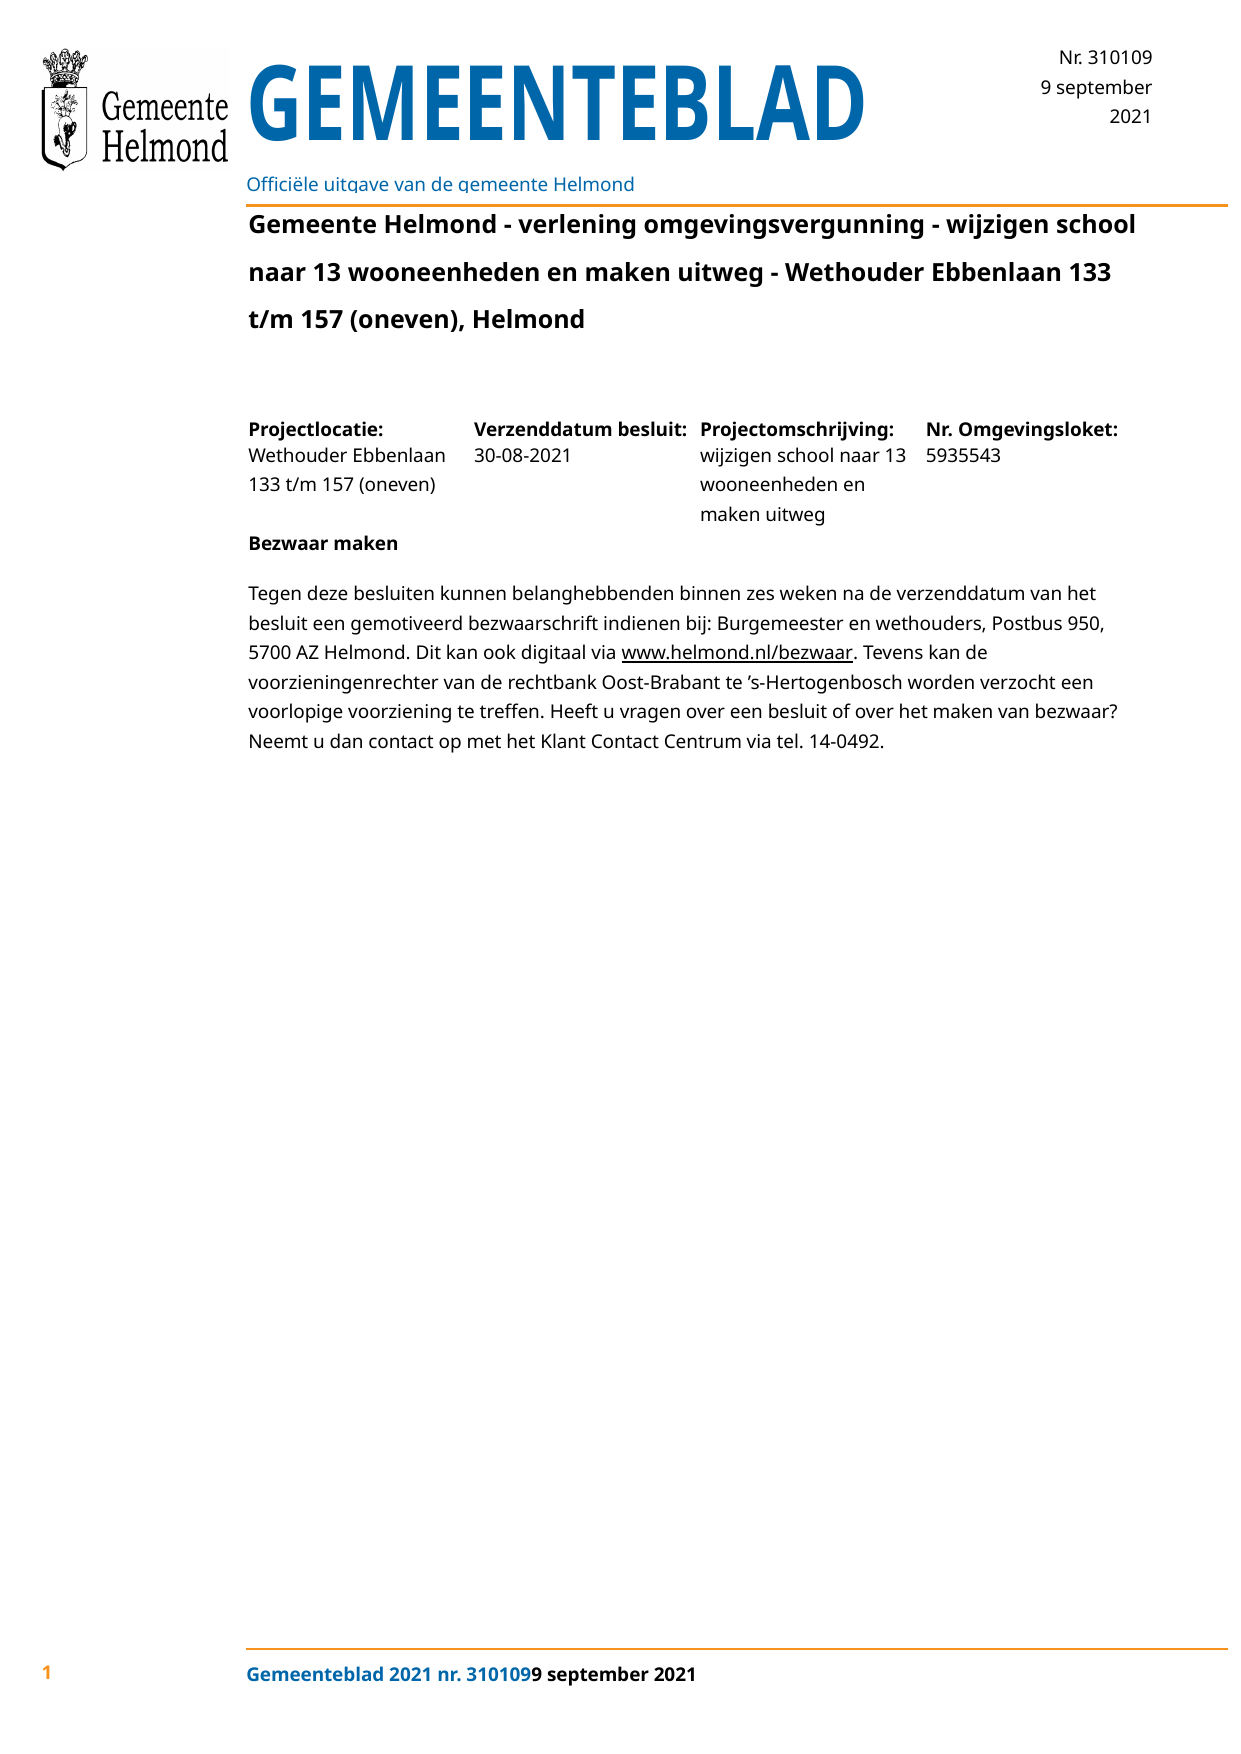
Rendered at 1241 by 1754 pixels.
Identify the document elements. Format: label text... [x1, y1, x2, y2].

picture [41, 47, 231, 172]
text Tegen deze besluiten kunnen belanghebbenden binnen zes weken na de verzenddatum van het besluit een gemotiveerd bezwaarschrift indienen bij: Burgemeester en wethouders, Postbus 950, 5700 AZ Helmond. Dit kan ook digitaal via www.helmond.nl/bezwaar. Tevens kan de voorzieningenrechter van de rechtbank Oost-Brabant te ’s-Hertogenbosch worden verzocht een voorlopige voorziening te treffen. Heeft u vragen over een besluit of over het maken van bezwaar? Neemt u dan contact op met het Klant Contact Centrum via tel. 14-0492. [248, 580, 1152, 754]
table_cell 30-08-2021 [474, 442, 700, 527]
table_cell wijzigen school naar 13 wooneenheden en maken uitweg [700, 442, 926, 527]
table_header Projectlocatie: [248, 416, 474, 442]
table_header Verzenddatum besluit: [474, 416, 700, 442]
text Gemeente Helmond - verlening omgevingsvergunning - wijzigen school naar 13 wooneenheden en maken uitweg - Wethouder Ebbenlaan 133 t/m 157 (oneven), Helmond [248, 207, 1152, 336]
table_header Nr. Omgevingsloket: [926, 416, 1152, 442]
text Bezwaar maken [248, 530, 1152, 556]
table_header Projectomschrijving: [700, 416, 926, 442]
table_cell Wethouder Ebbenlaan 133 t/m 157 (oneven) [248, 442, 474, 527]
table_cell 5935543 [926, 442, 1152, 527]
